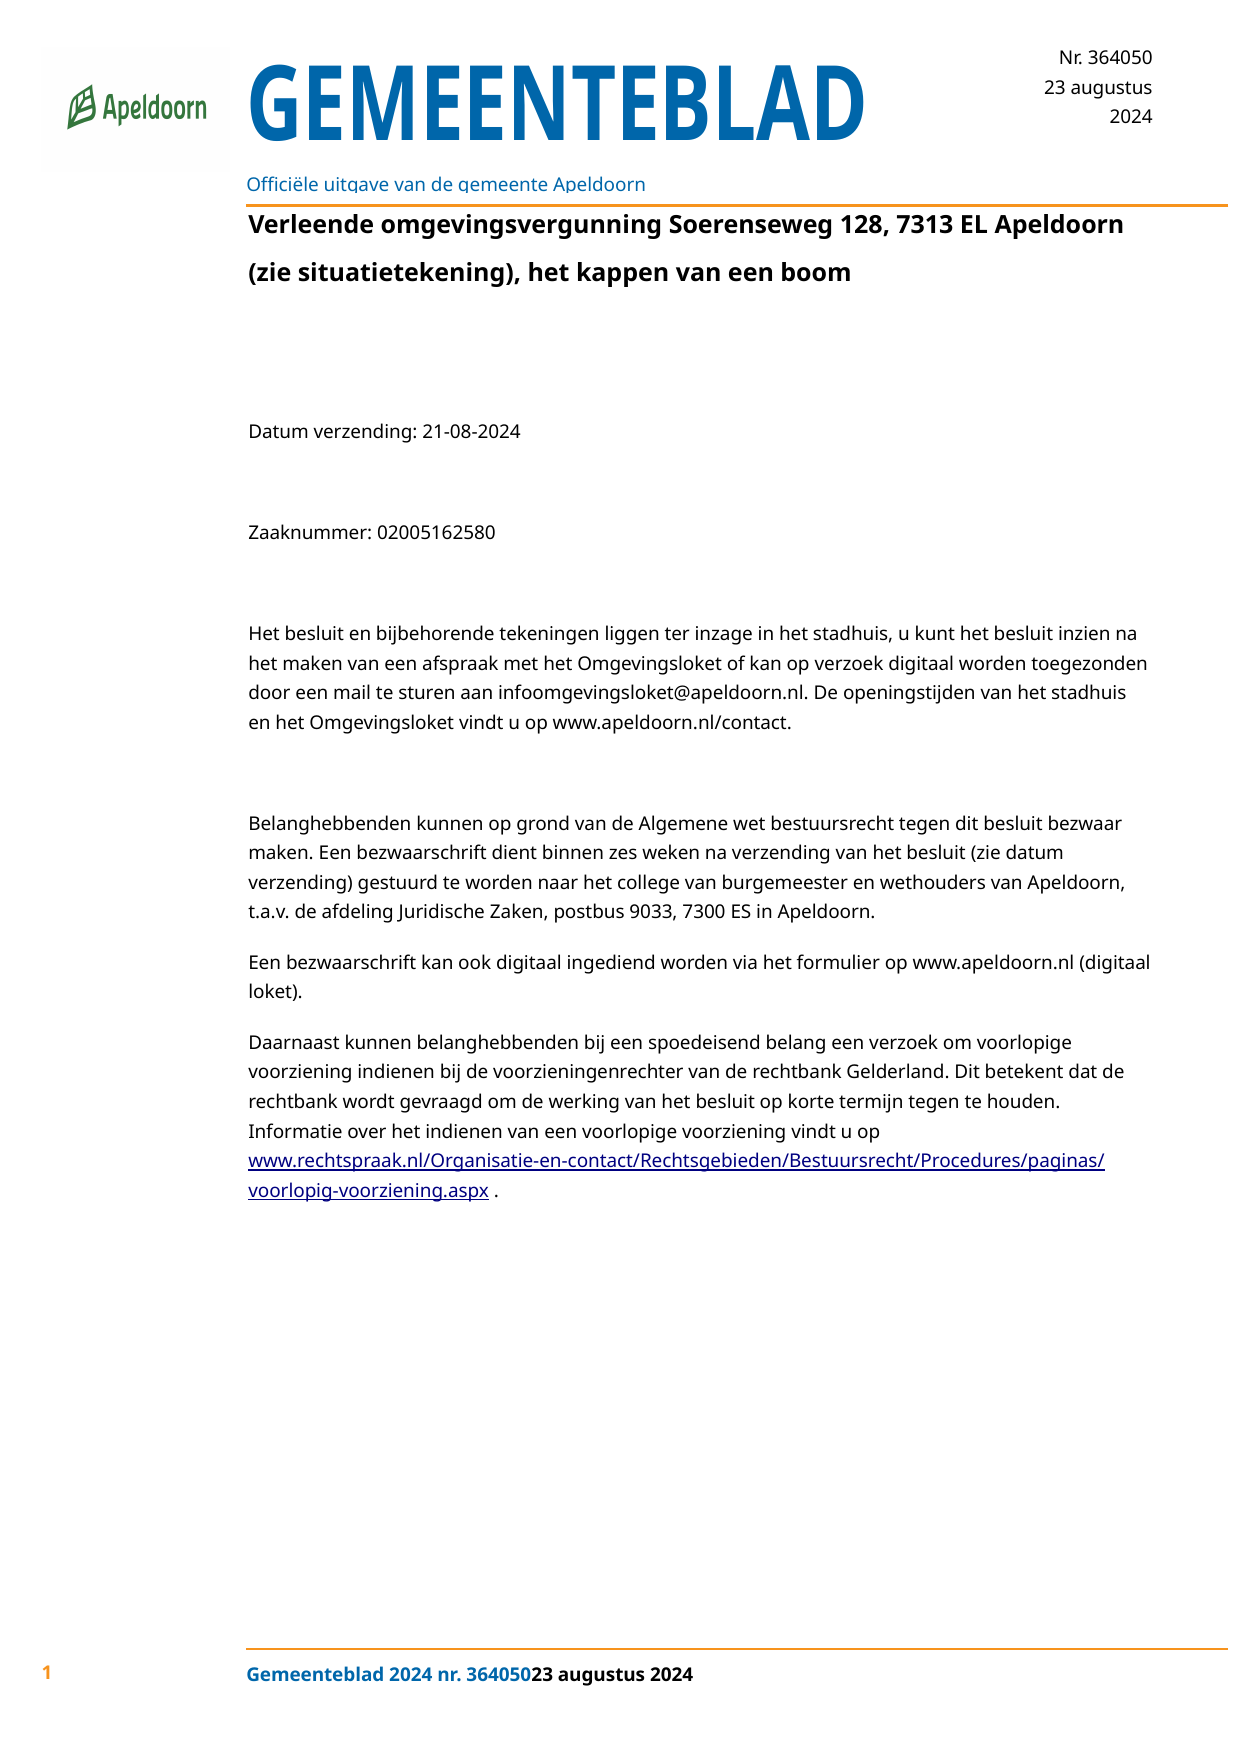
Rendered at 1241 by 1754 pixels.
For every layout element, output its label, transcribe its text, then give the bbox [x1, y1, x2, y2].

text Een bezwaarschrift kan ook digitaal ingediend worden via het formulier op www.apeldoorn.nl (digitaal loket). [248, 949, 1152, 1004]
text Datum verzending: 21-08-2024 [248, 419, 1152, 444]
text Belanghebbenden kunnen op grond van de Algemene wet bestuursrecht tegen dit besluit bezwaar maken. Een bezwaarschrift dient binnen zes weken na verzending van het besluit (zie datum verzending) gestuurd te worden naar het college van burgemeester en wethouders van Apeldoorn, t.a.v. de afdeling Juridische Zaken, postbus 9033, 7300 ES in Apeldoorn. [248, 810, 1152, 924]
text Het besluit en bijbehorende tekeningen liggen ter inzage in het stadhuis, u kunt het besluit inzien na het maken van een afspraak met het Omgevingsloket of kan op verzoek digitaal worden toegezonden door een mail te sturen aan infoomgevingsloket@apeldoorn.nl. De openingstijden van het stadhuis en het Omgevingsloket vindt u op www.apeldoorn.nl/contact. [248, 620, 1152, 735]
text Verleende omgevingsvergunning Soerenseweg 128, 7313 EL Apeldoorn (zie situatietekening), het kappen van een boom [248, 207, 1152, 288]
text Daarnaast kunnen belanghebbenden bij een spoedeisend belang een verzoek om voorlopige voorziening indienen bij de voorzieningenrechter van de rechtbank Gelderland. Dit betekent dat de rechtbank wordt gevraagd om de werking van het besluit op korte termijn tegen te houden. Informatie over het indienen van een voorlopige voorziening vindt u op www.rechtspraak.nl/Organisatie-en-contact/Rechtsgebieden/Bestuursrecht/Procedures/paginas/voorlopig-voorziening.aspx . [248, 1029, 1152, 1203]
text Zaaknummer: 02005162580 [248, 519, 1152, 545]
picture [41, 47, 231, 172]
